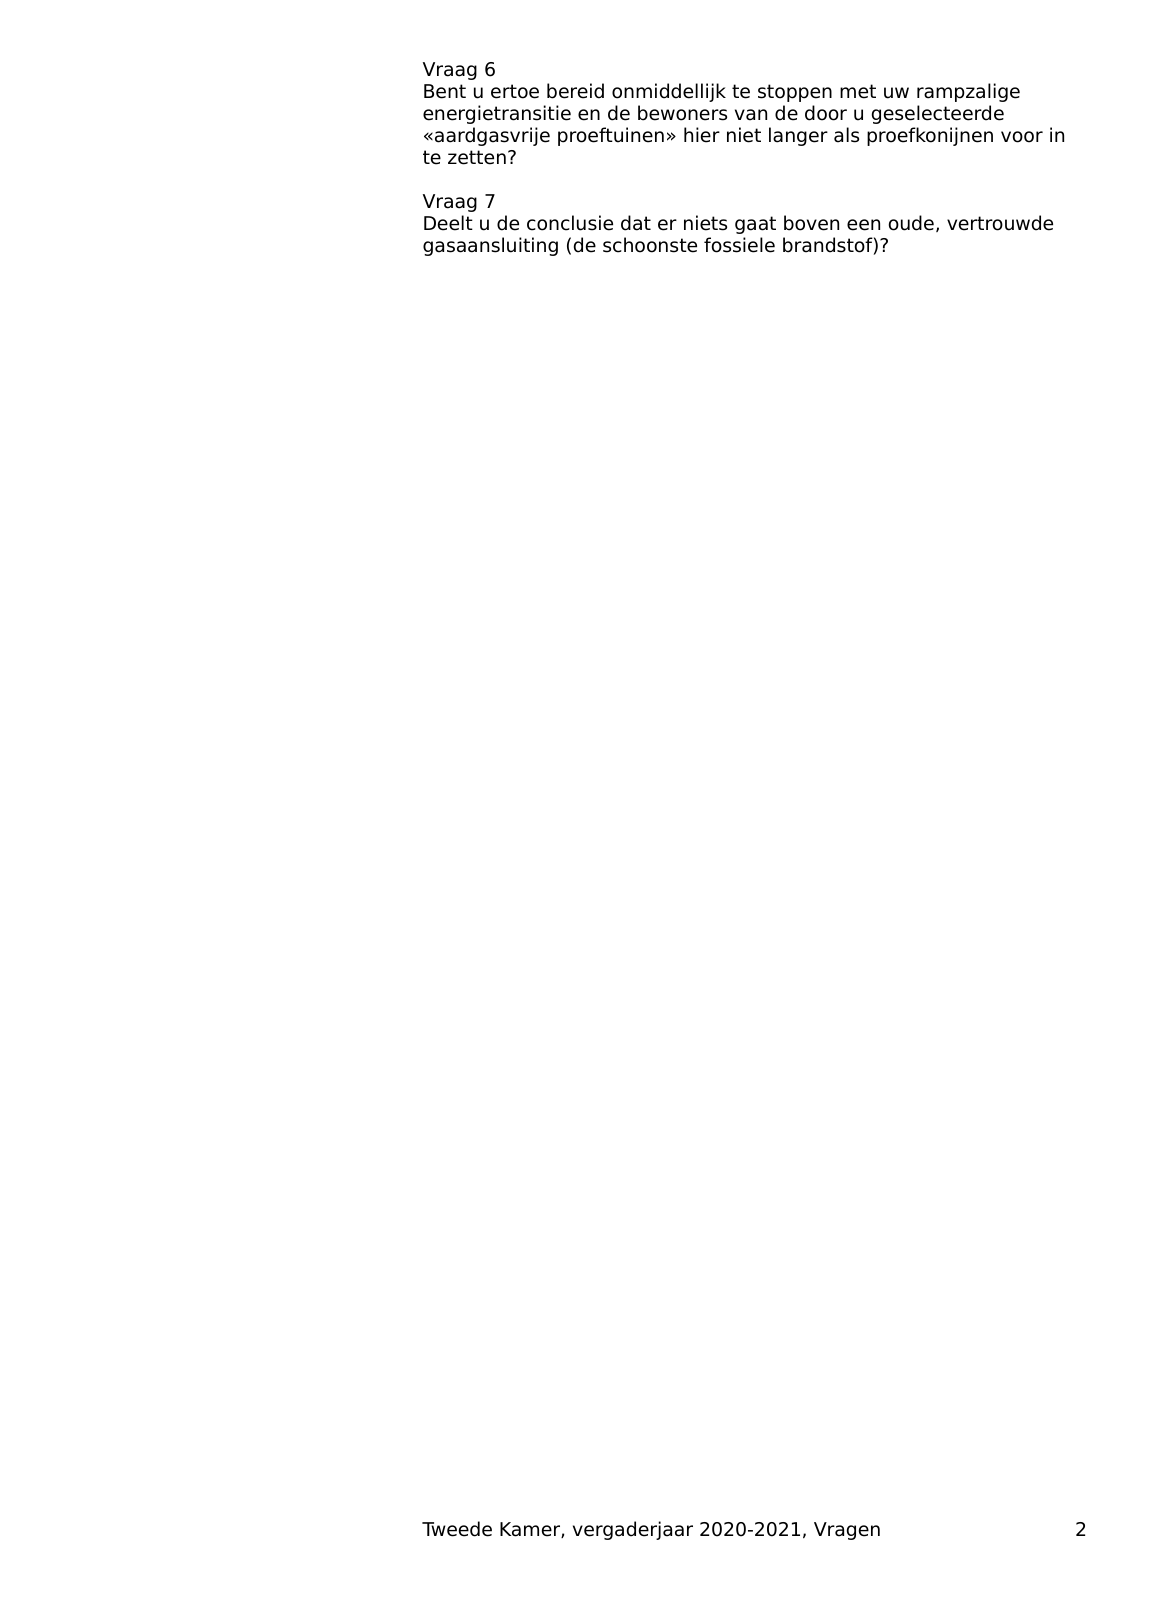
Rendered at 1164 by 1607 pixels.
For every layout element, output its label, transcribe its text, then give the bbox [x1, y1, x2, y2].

text Deelt u de conclusie dat er niets gaat boven een oude, vertrouwde gasaansluiting (de schoonste fossiele brandstof)? [422, 213, 1087, 257]
text Vraag 6 [422, 59, 1087, 81]
text Vraag 7 [422, 191, 1087, 213]
text Bent u ertoe bereid onmiddellijk te stoppen met uw rampzalige energietransitie en de bewoners van de door u geselecteerde «aardgasvrije proeftuinen» hier niet langer als proefkonijnen voor in te zetten? [422, 81, 1087, 169]
